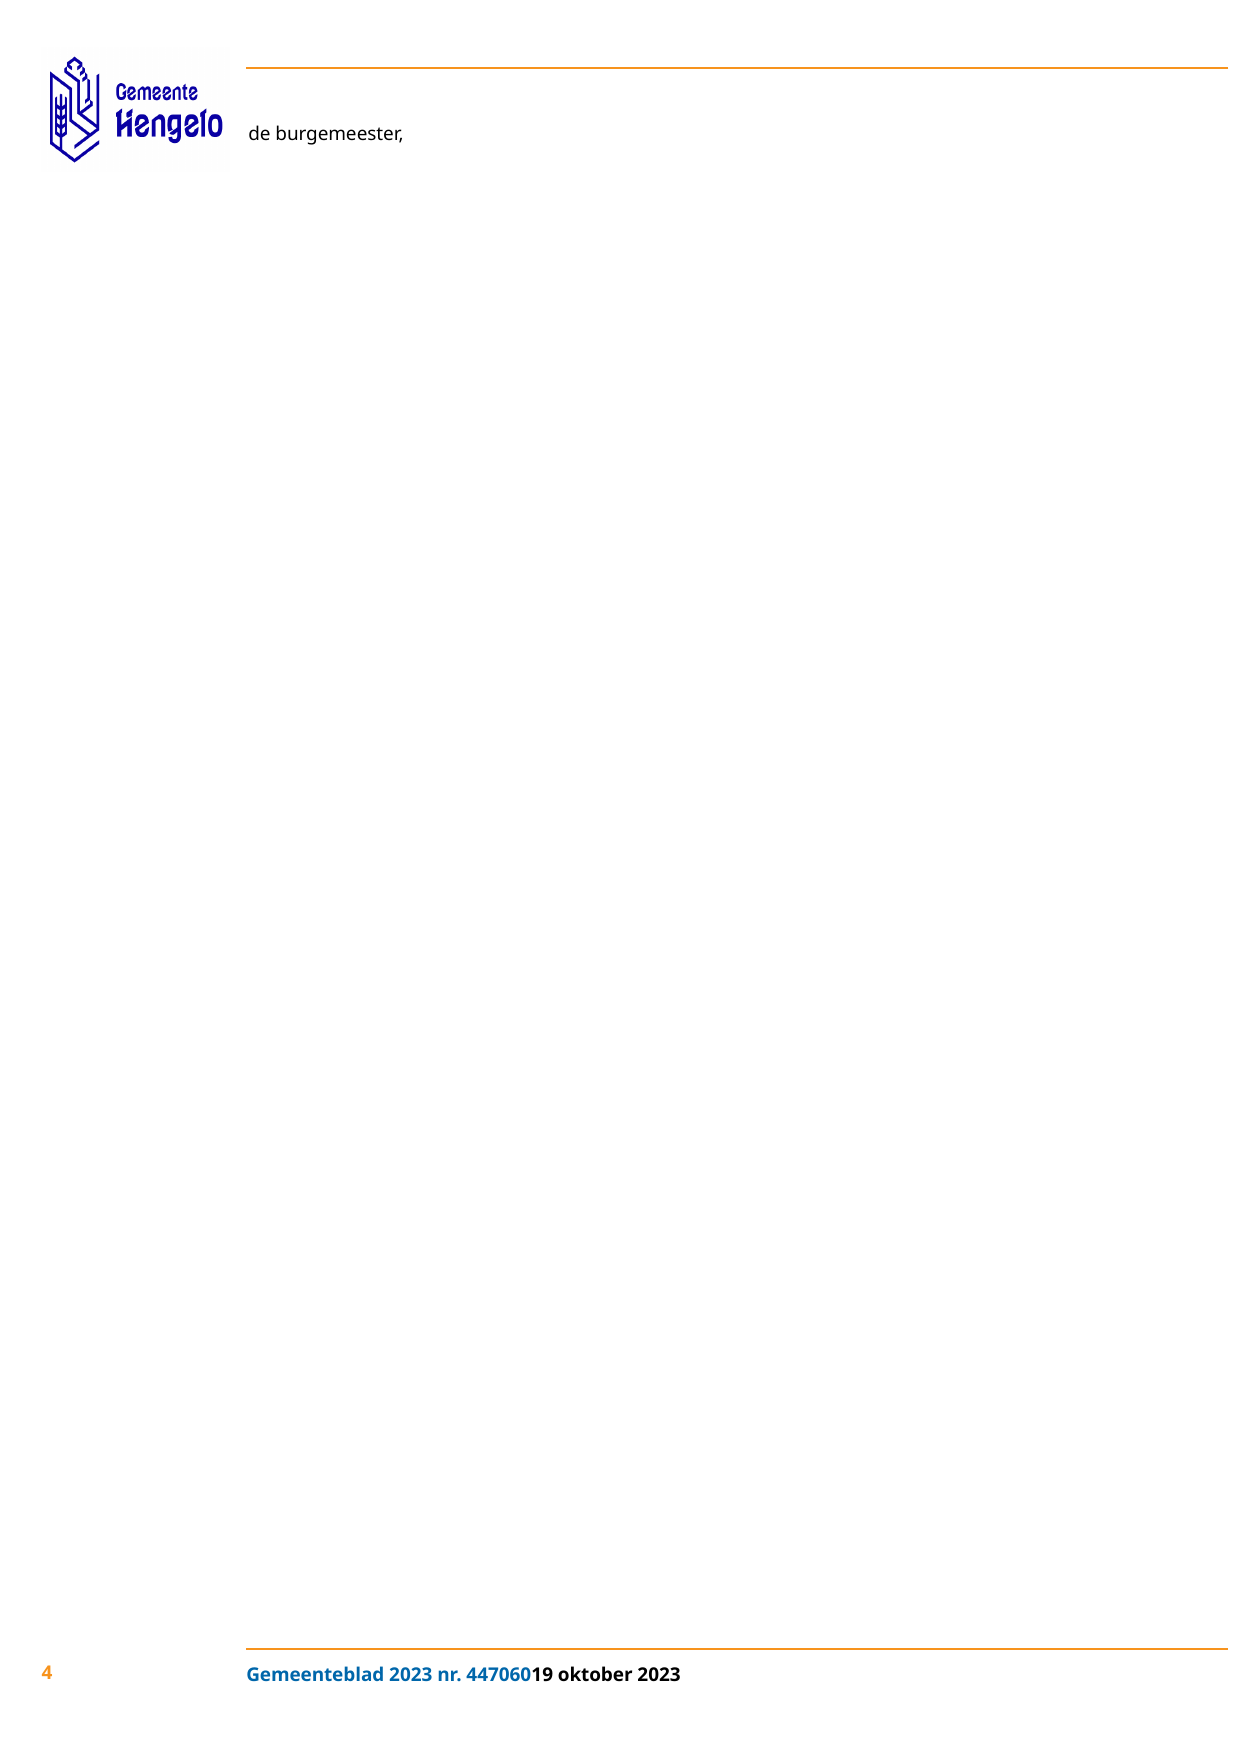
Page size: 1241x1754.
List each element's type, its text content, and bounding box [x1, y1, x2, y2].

picture [41, 47, 231, 172]
text de burgemeester, [248, 121, 1152, 146]
